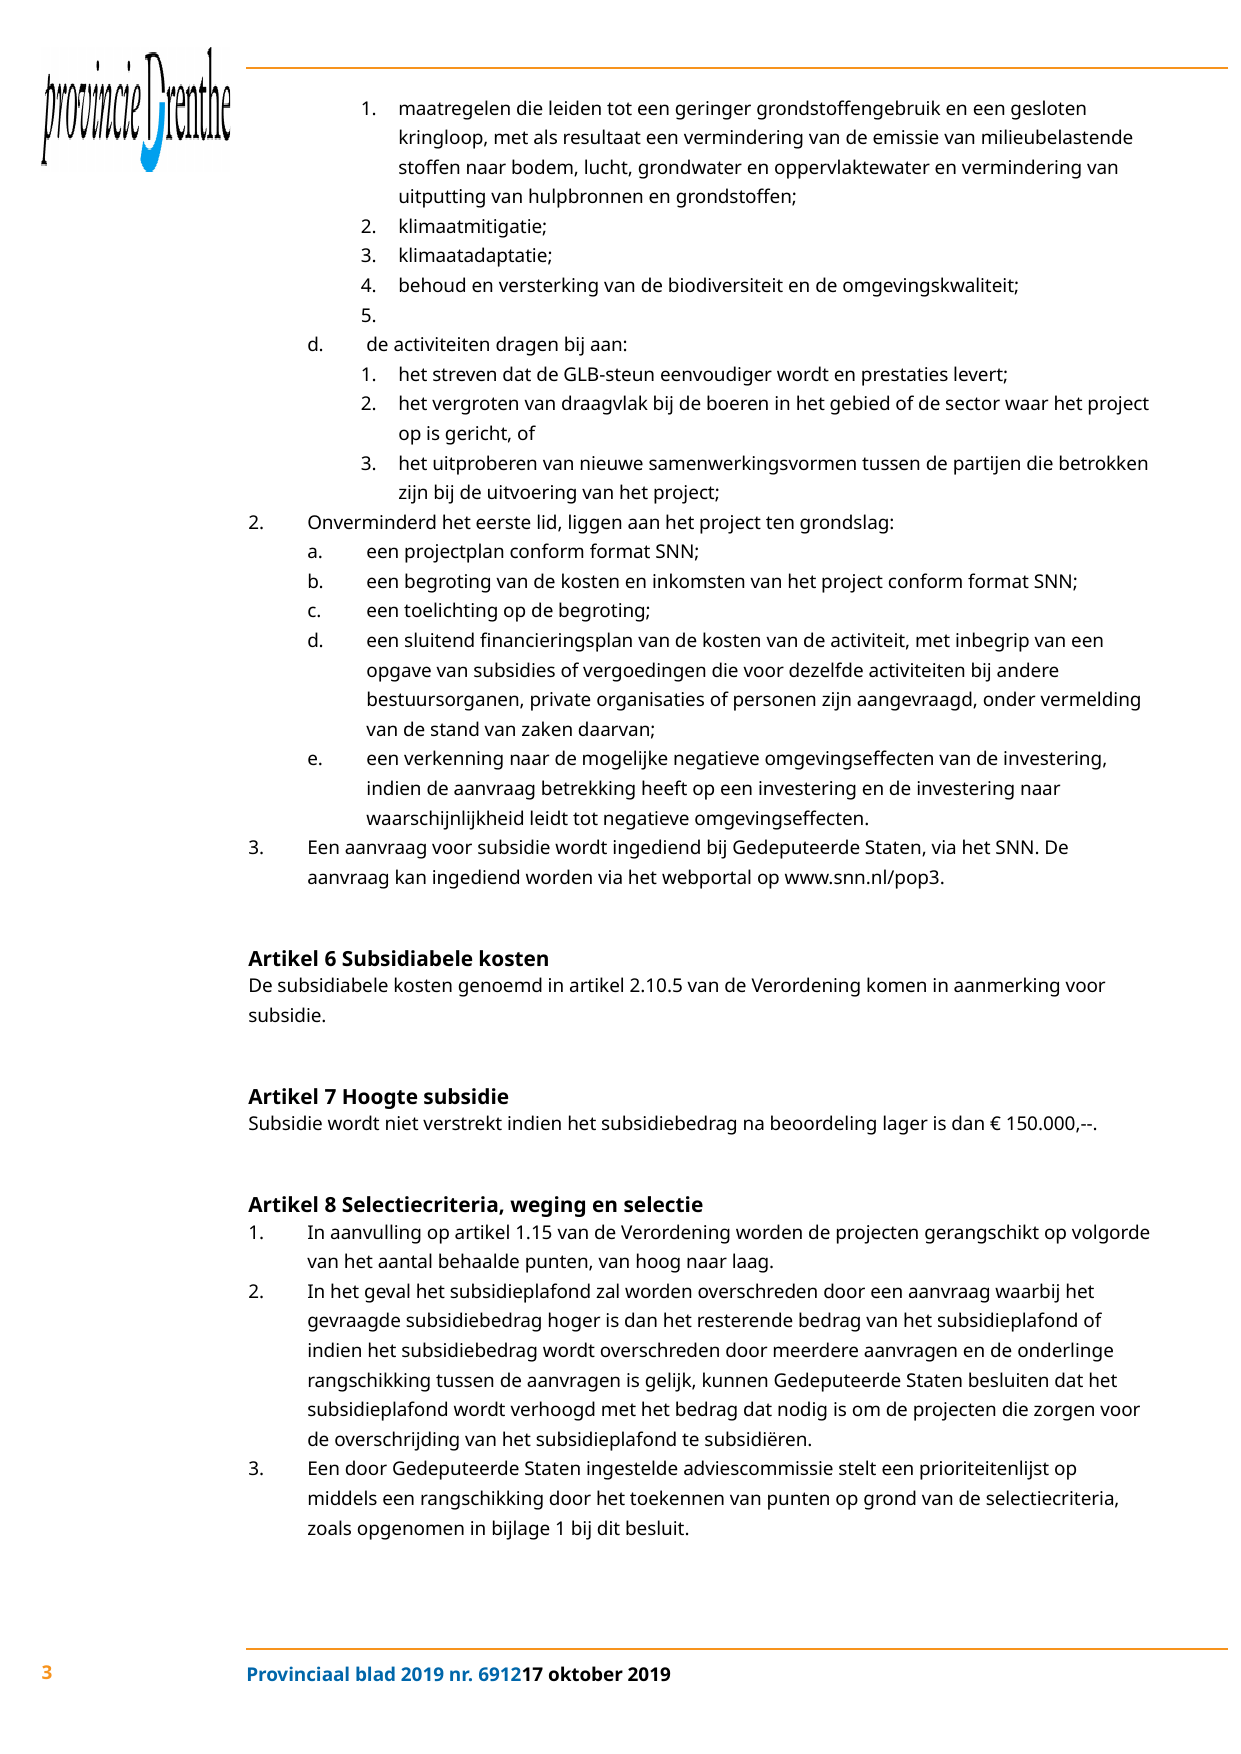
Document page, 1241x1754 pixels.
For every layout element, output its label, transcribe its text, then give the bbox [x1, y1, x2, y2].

list een sluitend financieringsplan van de kosten van de activiteit, met inbegrip van een opgave van subsidies of vergoedingen die voor dezelfde activiteiten bij andere bestuursorganen, private organisaties of personen zijn aangevraagd, onder vermelding van de stand van zaken daarvan; [307, 627, 1152, 742]
text Subsidie wordt niet verstrekt indien het subsidiebedrag na beoordeling lager is dan € 150.000,--. [248, 1110, 1152, 1136]
list het vergroten van draagvlak bij de boeren in het gebied of de sector waar het project op is gericht, of [361, 391, 1152, 446]
list een begroting van de kosten en inkomsten van het project conform format SNN; [307, 568, 1152, 594]
list In het geval het subsidieplafond zal worden overschreden door een aanvraag waarbij het gevraagde subsidiebedrag hoger is dan het resterende bedrag van het subsidieplafond of indien het subsidiebedrag wordt overschreden door meerdere aanvragen en de onderlinge rangschikking tussen de aanvragen is gelijk, kunnen Gedeputeerde Staten besluiten dat het subsidieplafond wordt verhoogd met het bedrag dat nodig is om de projecten die zorgen voor de overschrijding van het subsidieplafond te subsidiëren. [248, 1278, 1152, 1452]
list een verkenning naar de mogelijke negatieve omgevingseffecten van de investering, indien de aanvraag betrekking heeft op een investering en de investering naar waarschijnlijkheid leidt tot negatieve omgevingseffecten. [307, 746, 1152, 831]
list een toelichting op de begroting; [307, 598, 1152, 623]
list Een aanvraag voor subsidie wordt ingediend bij Gedeputeerde Staten, via het SNN. De aanvraag kan ingediend worden via het webportal op www.snn.nl/pop3. [248, 834, 1152, 890]
list het streven dat de GLB-steun eenvoudiger wordt en prestaties levert; [361, 361, 1152, 387]
list Een door Gedeputeerde Staten ingestelde adviescommissie stelt een prioriteitenlijst op middels een rangschikking door het toekennen van punten op grond van de selectiecriteria, zoals opgenomen in bijlage 1 bij dit besluit. [248, 1456, 1152, 1540]
list Onverminderd het eerste lid, liggen aan het project ten grondslag: [248, 509, 1152, 535]
list behoud en versterking van de biodiversiteit en de omgevingskwaliteit; [361, 272, 1152, 298]
list het uitproberen van nieuwe samenwerkingsvormen tussen de partijen die betrokken zijn bij de uitvoering van het project; [361, 450, 1152, 505]
list de activiteiten dragen bij aan: [307, 331, 1152, 357]
list een projectplan conform format SNN; [307, 538, 1152, 564]
text Artikel 7 Hoogte subsidie [248, 1082, 1152, 1110]
list maatregelen die leiden tot een geringer grondstoffengebruik en een gesloten kringloop, met als resultaat een vermindering van de emissie van milieubelastende stoffen naar bodem, lucht, grondwater en oppervlaktewater en vermindering van uitputting van hulpbronnen en grondstoffen; [361, 95, 1152, 209]
list In aanvulling op artikel 1.15 van de Verordening worden de projecten gerangschikt op volgorde van het aantal behaalde punten, van hoog naar laag. [248, 1219, 1152, 1274]
text Artikel 6 Subsidiabele kosten [248, 944, 1152, 972]
text Artikel 8 Selectiecriteria, weging en selectie [248, 1190, 1152, 1219]
text De subsidiabele kosten genoemd in artikel 2.10.5 van de Verordening komen in aanmerking voor subsidie. [248, 972, 1152, 1028]
list klimaatadaptatie; [361, 243, 1152, 268]
picture [41, 47, 231, 172]
list klimaatmitigatie; [361, 213, 1152, 239]
